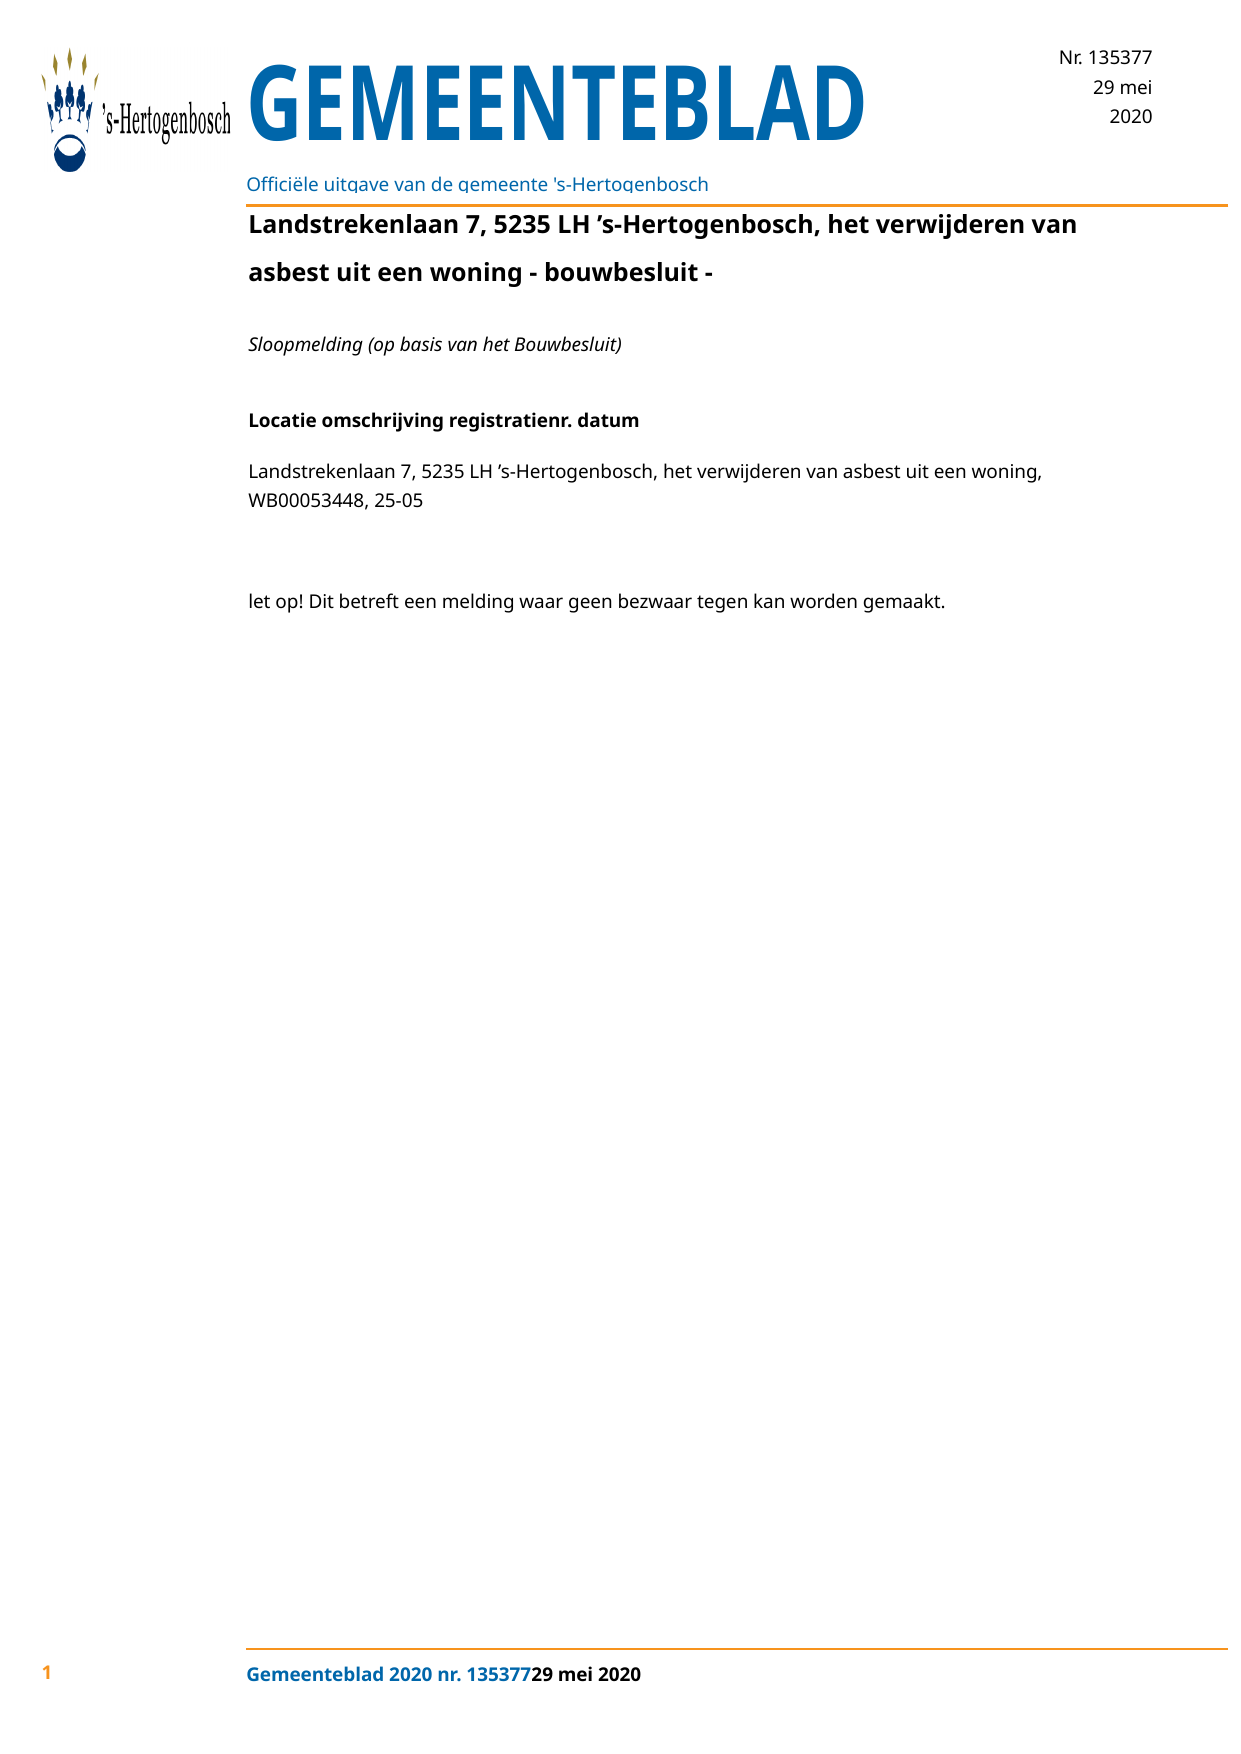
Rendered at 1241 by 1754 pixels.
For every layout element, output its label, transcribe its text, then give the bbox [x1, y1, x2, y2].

text Sloopmelding (op basis van het Bouwbesluit) [248, 331, 1152, 357]
text Landstrekenlaan 7, 5235 LH ’s-Hertogenbosch, het verwijderen van asbest uit een woning, WB00053448, 25-05 [248, 458, 1152, 513]
text Locatie omschrijving registratienr. datum [248, 408, 1152, 433]
text let op! Dit betreft een melding waar geen bezwaar tegen kan worden gemaakt. [248, 588, 1152, 614]
picture [41, 47, 231, 172]
text Landstrekenlaan 7, 5235 LH ’s-Hertogenbosch, het verwijderen van asbest uit een woning - bouwbesluit - [248, 207, 1152, 288]
